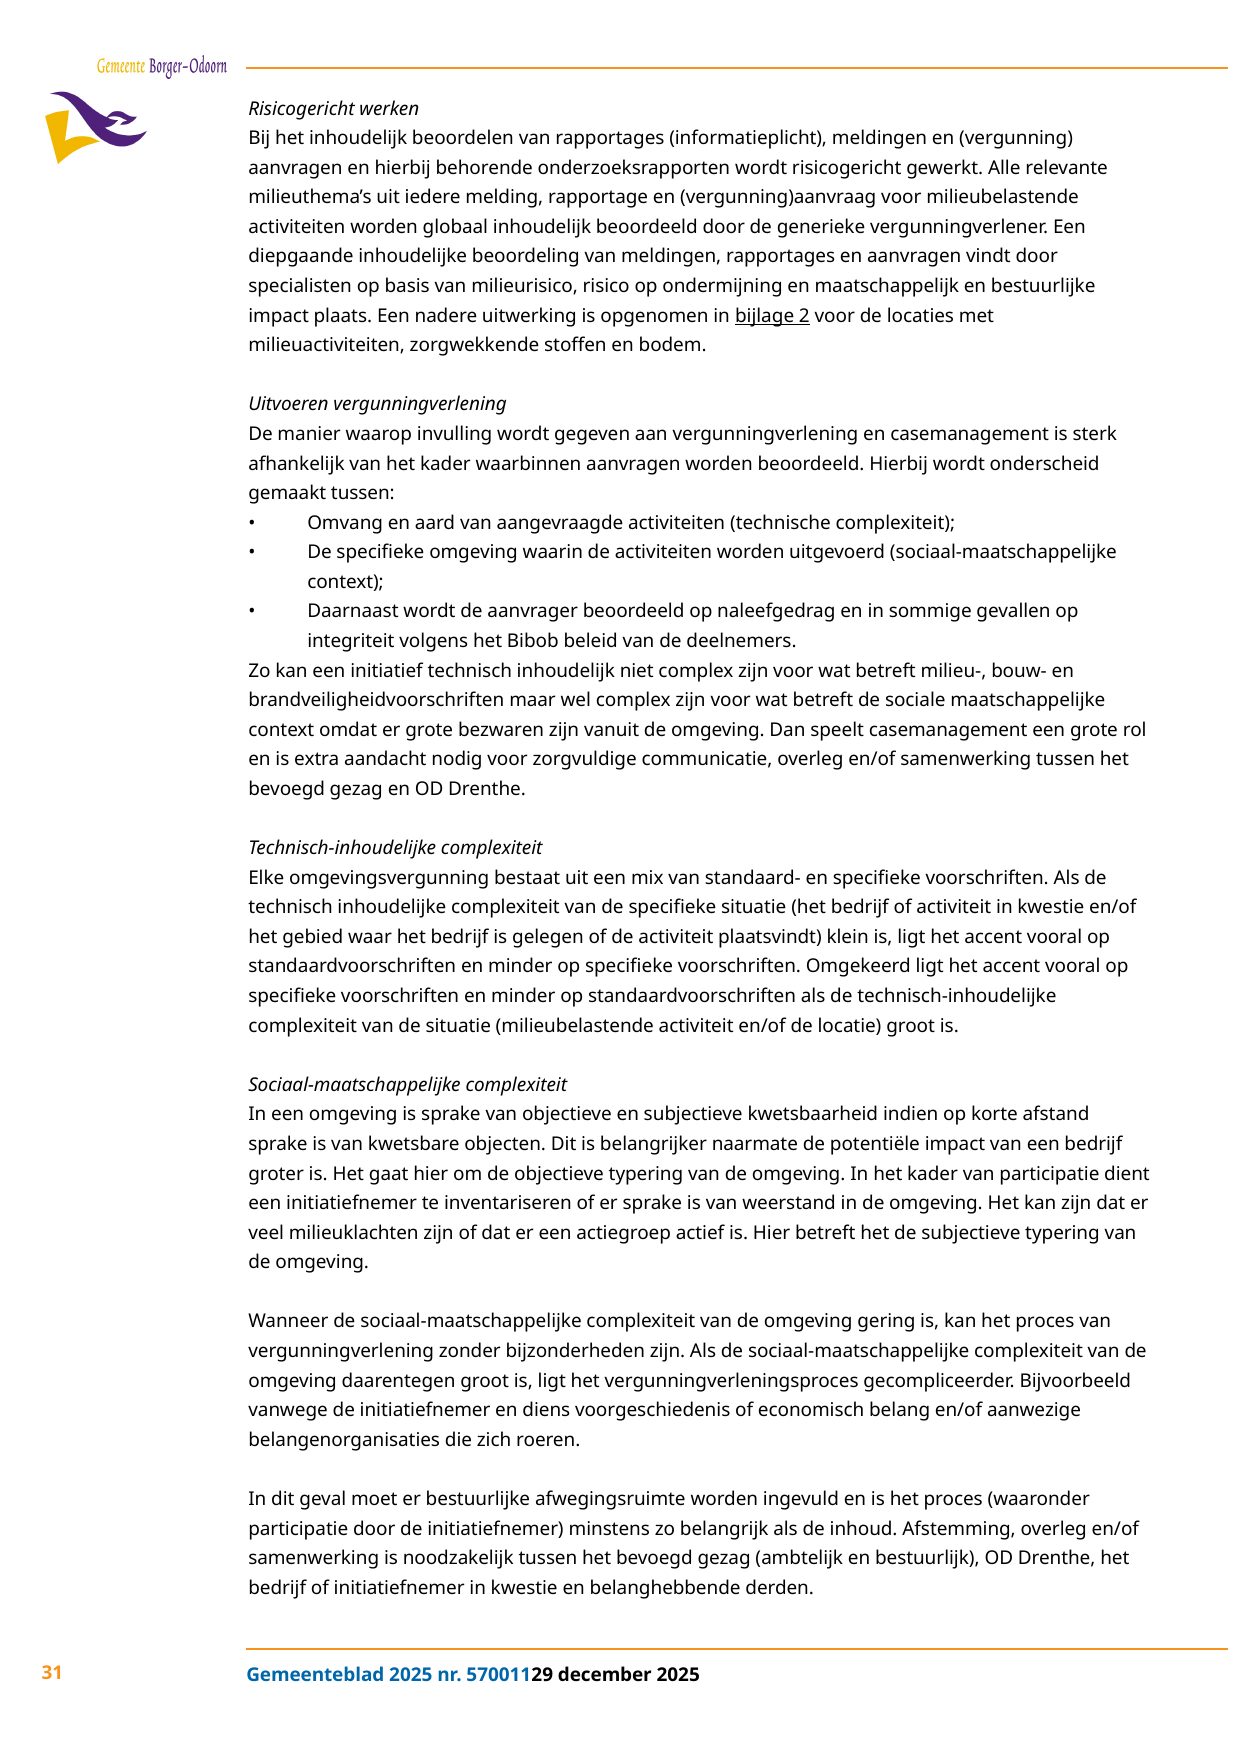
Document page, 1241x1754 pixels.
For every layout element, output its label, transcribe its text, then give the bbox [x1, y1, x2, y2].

text Sociaal-maatschappelijke complexiteit [248, 1071, 1152, 1097]
list Daarnaast wordt de aanvrager beoordeeld op naleefgedrag en in sommige gevallen op integriteit volgens het Bibob beleid van de deelnemers. [248, 598, 1152, 653]
text Uitvoeren vergunningverlening [248, 391, 1152, 416]
text In dit geval moet er bestuurlijke afwegingsruimte worden ingevuld en is het proces (waaronder participatie door de initiatiefnemer) minstens zo belangrijk als de inhoud. Afstemming, overleg en/of samenwerking is noodzakelijk tussen het bevoegd gezag (ambtelijk en bestuurlijk), OD Drenthe, het bedrijf of initiatiefnemer in kwestie en belanghebbende derden. [248, 1485, 1152, 1600]
text Zo kan een initiatief technisch inhoudelijk niet complex zijn voor wat betreft milieu-, bouw- en brandveiligheidvoorschriften maar wel complex zijn voor wat betreft de sociale maatschappelijke context omdat er grote bezwaren zijn vanuit de omgeving. Dan speelt casemanagement een grote rol en is extra aandacht nodig voor zorgvuldige communicatie, overleg en/of samenwerking tussen het bevoegd gezag en OD Drenthe. [248, 657, 1152, 801]
text Risicogericht werken [248, 95, 1152, 121]
picture [41, 47, 231, 172]
text In een omgeving is sprake van objectieve en subjectieve kwetsbaarheid indien op korte afstand sprake is van kwetsbare objecten. Dit is belangrijker naarmate de potentiële impact van een bedrijf groter is. Het gaat hier om de objectieve typering van de omgeving. In het kader van participatie dient een initiatiefnemer te inventariseren of er sprake is van weerstand in de omgeving. Het kan zijn dat er veel milieuklachten zijn of dat er een actiegroep actief is. Hier betreft het de subjectieve typering van de omgeving. [248, 1101, 1152, 1274]
list Omvang en aard van aangevraagde activiteiten (technische complexiteit); [248, 509, 1152, 535]
list De specifieke omgeving waarin de activiteiten worden uitgevoerd (sociaal-maatschappelijke context); [248, 538, 1152, 594]
text Wanneer de sociaal-maatschappelijke complexiteit van de omgeving gering is, kan het proces van vergunningverlening zonder bijzonderheden zijn. Als de sociaal-maatschappelijke complexiteit van de omgeving daarentegen groot is, ligt het vergunningverleningsproces gecompliceerder. Bijvoorbeeld vanwege de initiatiefnemer en diens voorgeschiedenis of economisch belang en/of aanwezige belangenorganisaties die zich roeren. [248, 1308, 1152, 1452]
text Bij het inhoudelijk beoordelen van rapportages (informatieplicht), meldingen en (vergunning) aanvragen en hierbij behorende onderzoeksrapporten wordt risicogericht gewerkt. Alle relevante milieuthema’s uit iedere melding, rapportage en (vergunning)aanvraag voor milieubelastende activiteiten worden globaal inhoudelijk beoordeeld door de generieke vergunningverlener. Een diepgaande inhoudelijke beoordeling van meldingen, rapportages en aanvragen vindt door specialisten op basis van milieurisico, risico op ondermijning en maatschappelijk en bestuurlijke impact plaats. Een nadere uitwerking is opgenomen in bijlage 2 voor de locaties met milieuactiviteiten, zorgwekkende stoffen en bodem. [248, 124, 1152, 357]
text De manier waarop invulling wordt gegeven aan vergunningverlening en casemanagement is sterk afhankelijk van het kader waarbinnen aanvragen worden beoordeeld. Hierbij wordt onderscheid gemaakt tussen: [248, 420, 1152, 505]
text Elke omgevingsvergunning bestaat uit een mix van standaard- en specifieke voorschriften. Als de technisch inhoudelijke complexiteit van de specifieke situatie (het bedrijf of activiteit in kwestie en/of het gebied waar het bedrijf is gelegen of de activiteit plaatsvindt) klein is, ligt het accent vooral op standaardvoorschriften en minder op specifieke voorschriften. Omgekeerd ligt het accent vooral op specifieke voorschriften en minder op standaardvoorschriften als de technisch-inhoudelijke complexiteit van de situatie (milieubelastende activiteit en/of de locatie) groot is. [248, 864, 1152, 1038]
text Technisch-inhoudelijke complexiteit [248, 834, 1152, 860]
